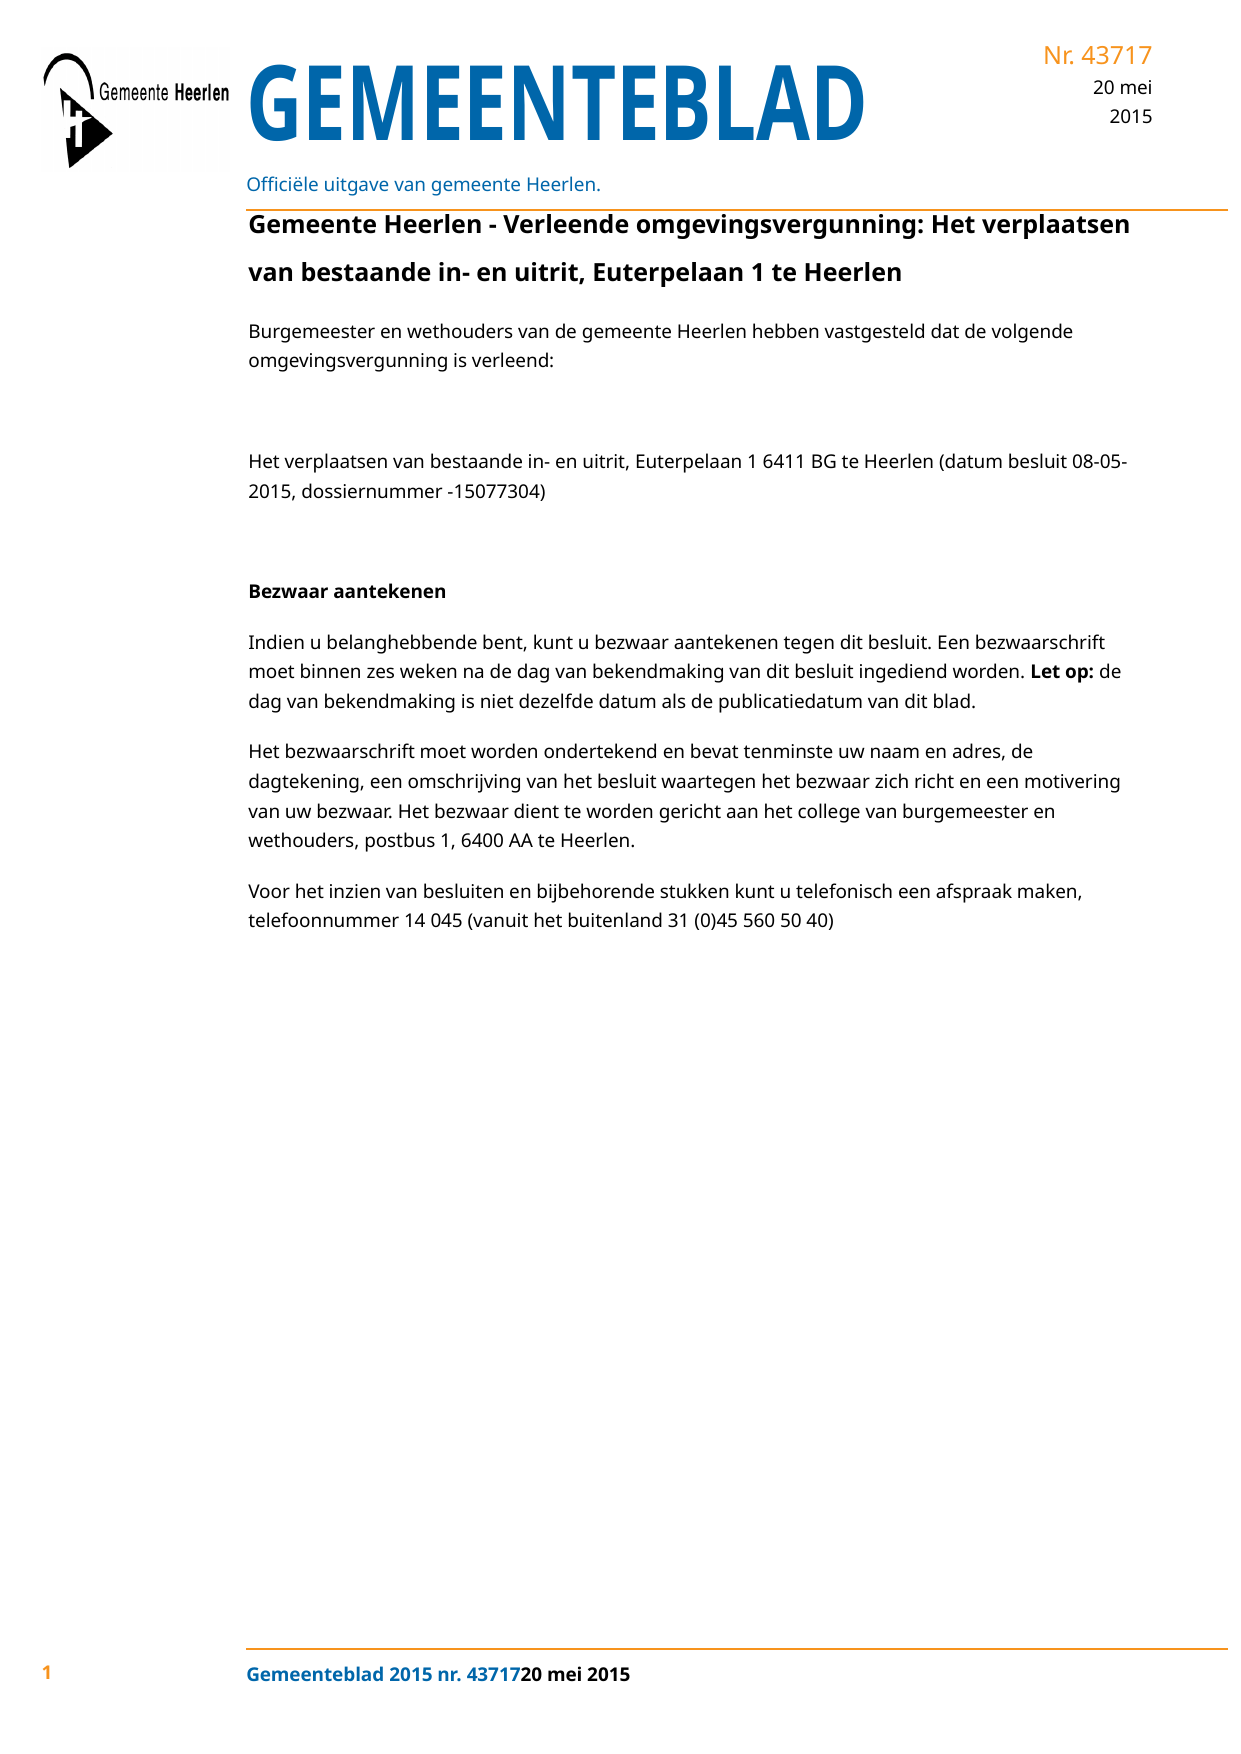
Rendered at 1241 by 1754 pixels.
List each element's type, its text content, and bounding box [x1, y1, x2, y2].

text Bezwaar aantekenen [248, 579, 1152, 604]
text Burgemeester en wethouders van de gemeente Heerlen hebben vastgesteld dat de volgende omgevingsvergunning is verleend: [248, 318, 1152, 373]
picture [41, 47, 231, 172]
text Voor het inzien van besluiten en bijbehorende stukken kunt u telefonisch een afspraak maken, telefoonnummer 14 045 (vanuit het buitenland 31 (0)45 560 50 40) [248, 878, 1152, 933]
text Het verplaatsen van bestaande in- en uitrit, Euterpelaan 1 6411 BG te Heerlen (datum besluit 08-05-2015, dossiernummer -15077304) [248, 448, 1152, 504]
text Het bezwaarschrift moet worden ondertekend en bevat tenminste uw naam en adres, de dagtekening, een omschrijving van het besluit waartegen het bezwaar zich richt en een motivering van uw bezwaar. Het bezwaar dient te worden gericht aan het college van burgemeester en wethouders, postbus 1, 6400 AA te Heerlen. [248, 739, 1152, 853]
text Indien u belanghebbende bent, kunt u bezwaar aantekenen tegen dit besluit. Een bezwaarschrift moet binnen zes weken na de dag van bekendmaking van dit besluit ingediend worden. Let op: de dag van bekendmaking is niet dezelfde datum als de publicatiedatum van dit blad. [248, 629, 1152, 714]
text Gemeente Heerlen - Verleende omgevingsvergunning: Het verplaatsen van bestaande in- en uitrit, Euterpelaan 1 te Heerlen [248, 211, 1152, 288]
